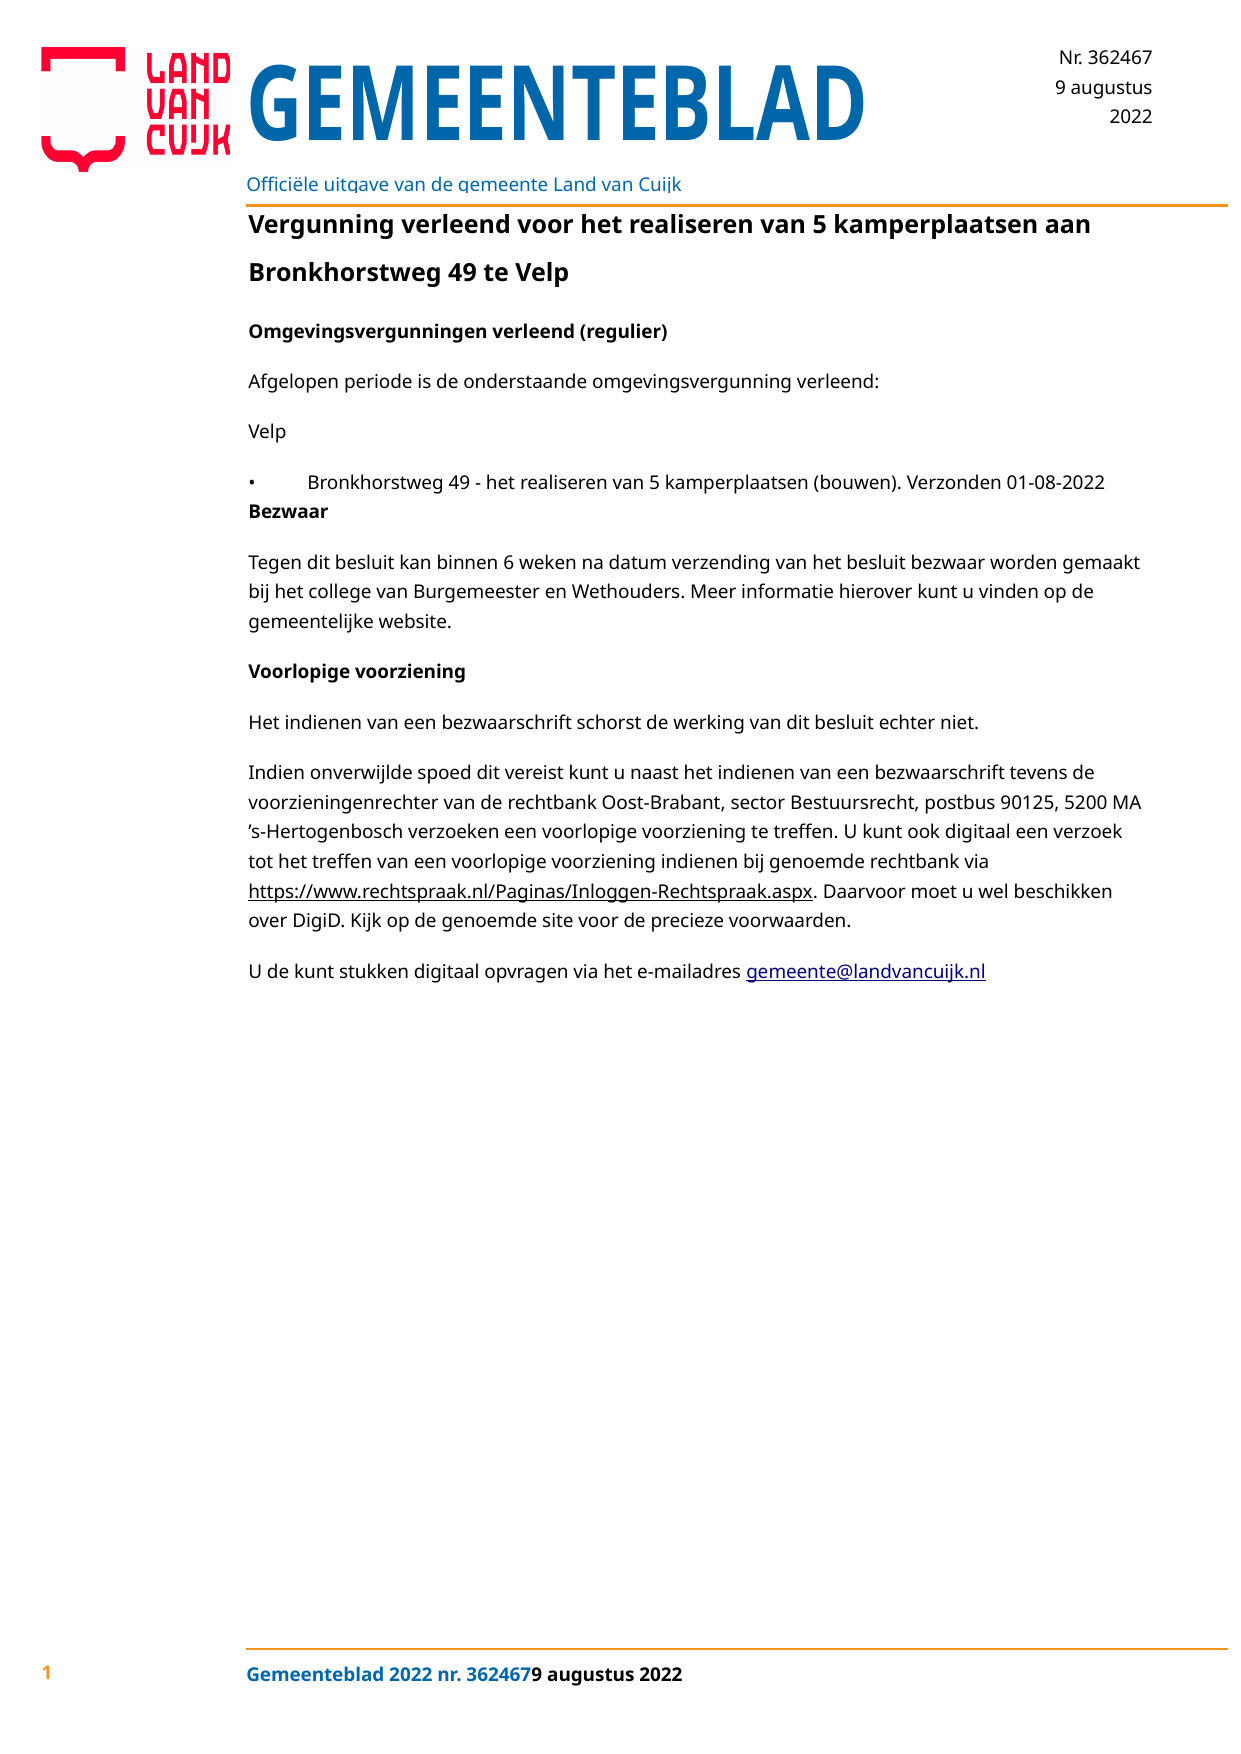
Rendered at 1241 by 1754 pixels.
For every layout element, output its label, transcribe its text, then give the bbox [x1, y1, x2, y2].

text Velp [248, 419, 1152, 444]
picture [41, 47, 231, 172]
text U de kunt stukken digitaal opvragen via het e-mailadres gemeente@landvancuijk.nl [248, 958, 1152, 984]
text Vergunning verleend voor het realiseren van 5 kamperplaatsen aan Bronkhorstweg 49 te Velp [248, 207, 1152, 288]
list Bronkhorstweg 49 - het realiseren van 5 kamperplaatsen (bouwen). Verzonden 01-08-2022 [248, 469, 1152, 495]
text Tegen dit besluit kan binnen 6 weken na datum verzending van het besluit bezwaar worden gemaakt bij het college van Burgemeester en Wethouders. Meer informatie hierover kunt u vinden op de gemeentelijke website. [248, 549, 1152, 634]
text Afgelopen periode is de onderstaande omgevingsvergunning verleend: [248, 368, 1152, 394]
text Het indienen van een bezwaarschrift schorst de werking van dit besluit echter niet. [248, 709, 1152, 735]
text Omgevingsvergunningen verleend (regulier) [248, 318, 1152, 344]
text Voorlopige voorziening [248, 659, 1152, 684]
text Bezwaar [248, 499, 1152, 524]
text Indien onverwijlde spoed dit vereist kunt u naast het indienen van een bezwaarschrift tevens de voorzieningenrechter van de rechtbank Oost-Brabant, sector Bestuursrecht, postbus 90125, 5200 MA ’s-Hertogenbosch verzoeken een voorlopige voorziening te treffen. U kunt ook digitaal een verzoek tot het treffen van een voorlopige voorziening indienen bij genoemde rechtbank via https://www.rechtspraak.nl/Paginas/Inloggen-Rechtspraak.aspx. Daarvoor moet u wel beschikken over DigiD. Kijk op de genoemde site voor de precieze voorwaarden. [248, 759, 1152, 933]
